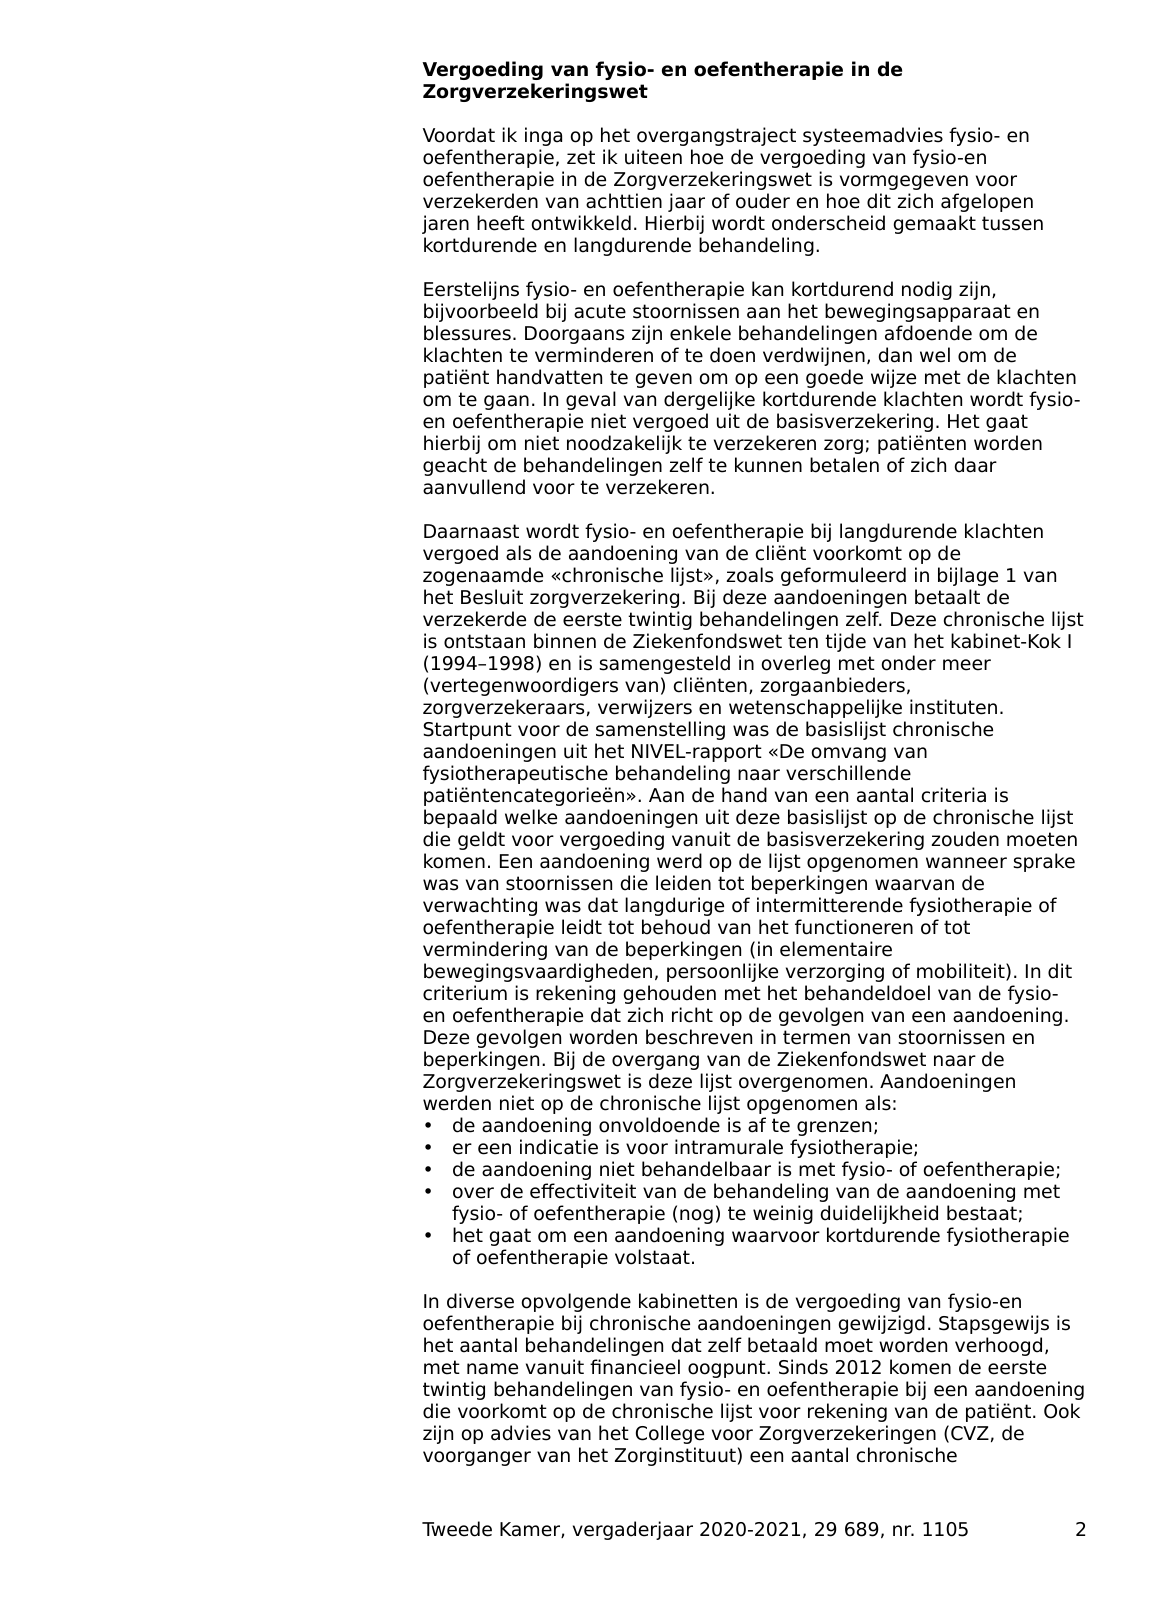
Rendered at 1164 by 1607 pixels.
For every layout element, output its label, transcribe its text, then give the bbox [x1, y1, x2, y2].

text • er een indicatie is voor intramurale fysiotherapie; [422, 1137, 1087, 1159]
text Daarnaast wordt fysio- en oefentherapie bij langdurende klachten vergoed als de aandoening van de cliënt voorkomt op de zogenaamde «chronische lijst», zoals geformuleerd in bijlage 1 van het Besluit zorgverzekering. Bij deze aandoeningen betaalt de verzekerde de eerste twintig behandelingen zelf. Deze chronische lijst is ontstaan binnen de Ziekenfondswet ten tijde van het kabinet-Kok I (1994–1998) en is samengesteld in overleg met onder meer (vertegenwoordigers van) cliënten, zorgaanbieders, zorgverzekeraars, verwijzers en wetenschappelijke instituten. Startpunt voor de samenstelling was de basislijst chronische aandoeningen uit het NIVEL-rapport «De omvang van fysiotherapeutische behandeling naar verschillende patiëntencategorieën». Aan de hand van een aantal criteria is bepaald welke aandoeningen uit deze basislijst op de chronische lijst die geldt voor vergoeding vanuit de basisverzekering zouden moeten komen. Een aandoening werd op de lijst opgenomen wanneer sprake was van stoornissen die leiden tot beperkingen waarvan de verwachting was dat langdurige of intermitterende fysiotherapie of oefentherapie leidt tot behoud van het functioneren of tot vermindering van de beperkingen (in elementaire bewegingsvaardigheden, persoonlijke verzorging of mobiliteit). In dit criterium is rekening gehouden met het behandeldoel van de fysio- en oefentherapie dat zich richt op de gevolgen van een aandoening. Deze gevolgen worden beschreven in termen van stoornissen en beperkingen. Bij de overgang van de Ziekenfondswet naar de Zorgverzekeringswet is deze lijst overgenomen. Aandoeningen werden niet op de chronische lijst opgenomen als: [422, 521, 1087, 1115]
text • over de effectiviteit van de behandeling van de aandoening met fysio- of oefentherapie (nog) te weinig duidelijkheid bestaat; [422, 1181, 1087, 1224]
text Voordat ik inga op het overgangstraject systeemadvies fysio- en oefentherapie, zet ik uiteen hoe de vergoeding van fysio-en oefentherapie in de Zorgverzekeringswet is vormgegeven voor verzekerden van achttien jaar of ouder en hoe dit zich afgelopen jaren heeft ontwikkeld. Hierbij wordt onderscheid gemaakt tussen kortdurende en langdurende behandeling. [422, 125, 1087, 257]
text • de aandoening onvoldoende is af te grenzen; [422, 1115, 1087, 1137]
text Eerstelijns fysio- en oefentherapie kan kortdurend nodig zijn, bijvoorbeeld bij acute stoornissen aan het bewegingsapparaat en blessures. Doorgaans zijn enkele behandelingen afdoende om de klachten te verminderen of te doen verdwijnen, dan wel om de patiënt handvatten te geven om op een goede wijze met de klachten om te gaan. In geval van dergelijke kortdurende klachten wordt fysio- en oefentherapie niet vergoed uit de basisverzekering. Het gaat hierbij om niet noodzakelijk te verzekeren zorg; patiënten worden geacht de behandelingen zelf te kunnen betalen of zich daar aanvullend voor te verzekeren. [422, 279, 1087, 499]
text In diverse opvolgende kabinetten is de vergoeding van fysio-en oefentherapie bij chronische aandoeningen gewijzigd. Stapsgewijs is het aantal behandelingen dat zelf betaald moet worden verhoogd, met name vanuit financieel oogpunt. Sinds 2012 komen de eerste twintig behandelingen van fysio- en oefentherapie bij een aandoening die voorkomt op de chronische lijst voor rekening van de patiënt. Ook zijn op advies van het College voor Zorgverzekeringen (CVZ, de voorganger van het Zorginstituut) een aantal chronische [422, 1291, 1087, 1467]
text • de aandoening niet behandelbaar is met fysio- of oefentherapie; [422, 1159, 1087, 1181]
text • het gaat om een aandoening waarvoor kortdurende fysiotherapie of oefentherapie volstaat. [422, 1224, 1087, 1268]
subtitle Vergoeding van fysio- en oefentherapie in de Zorgverzekeringswet [422, 59, 1087, 103]
